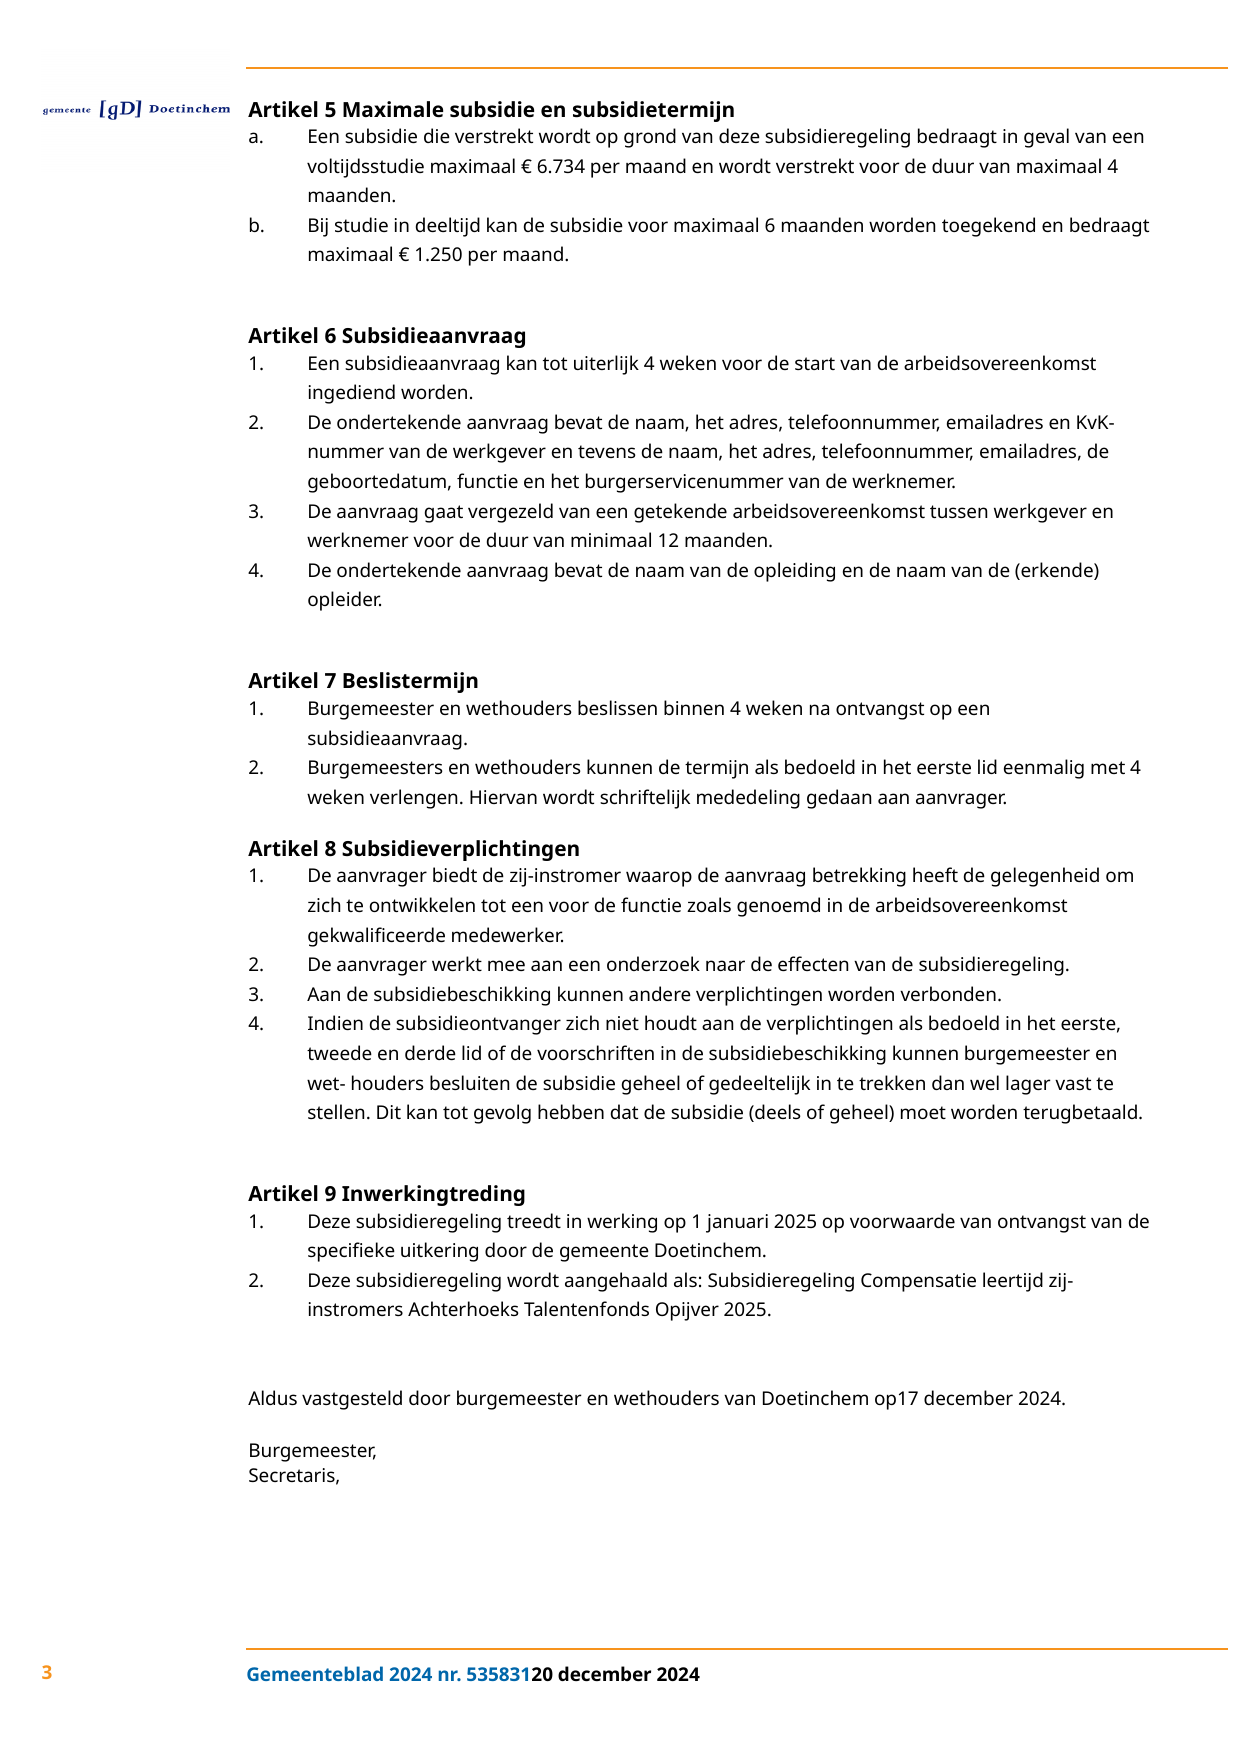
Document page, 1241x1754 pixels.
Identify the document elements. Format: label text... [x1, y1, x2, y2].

text Aldus vastgesteld door burgemeester en wethouders van Doetinchem op17 december 2024. [248, 1385, 1152, 1411]
text Artikel 6 Subsidieaanvraag [248, 322, 1152, 350]
text Artikel 7 Beslistermijn [248, 667, 1152, 695]
text Artikel 5 Maximale subsidie en subsidietermijn [248, 95, 1152, 123]
list Burgemeesters en wethouders kunnen de termijn als bedoeld in het eerste lid eenmalig met 4 weken verlengen. Hiervan wordt schriftelijk mededeling gedaan aan aanvrager. [248, 754, 1152, 809]
list De ondertekende aanvraag bevat de naam, het adres, telefoonnummer, emailadres en KvK-nummer van de werkgever en tevens de naam, het adres, telefoonnummer, emailadres, de geboortedatum, functie en het burgerservicenummer van de werknemer. [248, 409, 1152, 494]
list Een subsidie die verstrekt wordt op grond van deze subsidieregeling bedraagt in geval van een voltijdsstudie maximaal € 6.734 per maand en wordt verstrekt voor de duur van maximaal 4 maanden. [248, 123, 1152, 208]
list De aanvrager biedt de zij-instromer waarop de aanvraag betrekking heeft de gelegenheid om zich te ontwikkelen tot een voor de functie zoals genoemd in de arbeidsovereenkomst gekwalificeerde medewerker. [248, 863, 1152, 948]
list Bij studie in deeltijd kan de subsidie voor maximaal 6 maanden worden toegekend en bedraagt maximaal € 1.250 per maand. [248, 212, 1152, 267]
list Een subsidieaanvraag kan tot uiterlijk 4 weken voor de start van de arbeidsovereenkomst ingediend worden. [248, 350, 1152, 405]
list Burgemeester en wethouders beslissen binnen 4 weken na ontvangst op een subsidieaanvraag. [248, 695, 1152, 750]
list Indien de subsidieontvanger zich niet houdt aan de verplichtingen als bedoeld in het eerste, tweede en derde lid of de voorschriften in de subsidiebeschikking kunnen burgemeester en wet- houders besluiten de subsidie geheel of gedeeltelijk in te trekken dan wel lager vast te stellen. Dit kan tot gevolg hebben dat de subsidie (deels of geheel) moet worden terugbetaald. [248, 1011, 1152, 1125]
text Artikel 8 Subsidieverplichtingen [248, 834, 1152, 863]
list Deze subsidieregeling wordt aangehaald als: Subsidieregeling Compensatie leertijd zij-instromers Achterhoeks Talentenfonds Opijver 2025. [248, 1267, 1152, 1322]
list De aanvraag gaat vergezeld van een getekende arbeidsovereenkomst tussen werkgever en werknemer voor de duur van minimaal 12 maanden. [248, 498, 1152, 553]
picture [41, 47, 231, 172]
text Burgemeester, [248, 1437, 1152, 1462]
text Artikel 9 Inwerkingtreding [248, 1179, 1152, 1208]
list De ondertekende aanvraag bevat de naam van de opleiding en de naam van de (erkende) opleider. [248, 557, 1152, 612]
list Deze subsidieregeling treedt in werking op 1 januari 2025 op voorwaarde van ontvangst van de specifieke uitkering door de gemeente Doetinchem. [248, 1208, 1152, 1263]
text Secretaris, [248, 1462, 1152, 1488]
list Aan de subsidiebeschikking kunnen andere verplichtingen worden verbonden. [248, 981, 1152, 1007]
list De aanvrager werkt mee aan een onderzoek naar de effecten van de subsidieregeling. [248, 951, 1152, 977]
